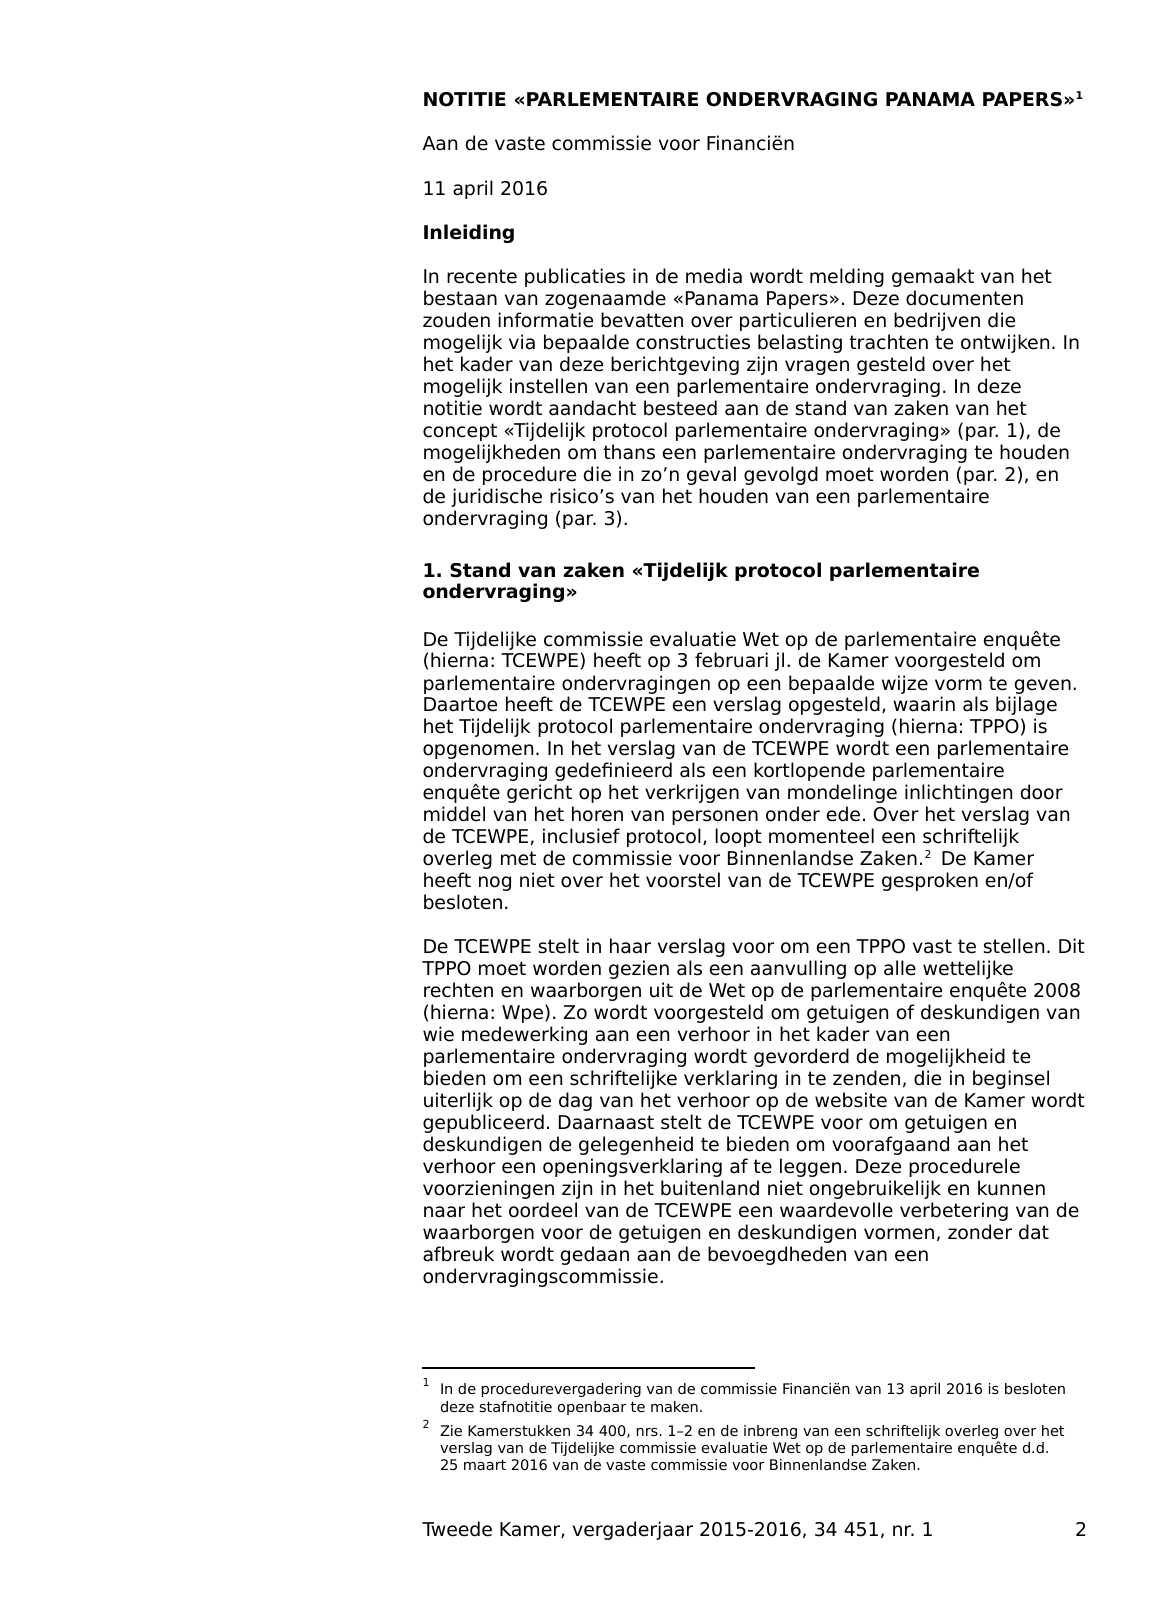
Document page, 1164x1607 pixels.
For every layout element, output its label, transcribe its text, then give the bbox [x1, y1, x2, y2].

text De TCEWPE stelt in haar verslag voor om een TPPO vast te stellen. Dit TPPO moet worden gezien als een aanvulling op alle wettelijke rechten en waarborgen uit de Wet op de parlementaire enquête 2008 (hierna: Wpe). Zo wordt voorgesteld om getuigen of deskundigen van wie medewerking aan een verhoor in het kader van een parlementaire ondervraging wordt gevorderd de mogelijkheid te bieden om een schriftelijke verklaring in te zenden, die in beginsel uiterlijk op de dag van het verhoor op de website van de Kamer wordt gepubliceerd. Daarnaast stelt de TCEWPE voor om getuigen en deskundigen de gelegenheid te bieden om voorafgaand aan het verhoor een openingsverklaring af te leggen. Deze procedurele voorzieningen zijn in het buitenland niet ongebruikelijk en kunnen naar het oordeel van de TCEWPE een waardevolle verbetering van de waarborgen voor de getuigen en deskundigen vormen, zonder dat afbreuk wordt gedaan aan de bevoegdheden van een ondervragingscommissie. [422, 936, 1087, 1288]
subtitle 1. Stand van zaken «Tijdelijk protocol parlementaire ondervraging» [422, 559, 1087, 603]
text In recente publicaties in de media wordt melding gemaakt van het bestaan van zogenaamde «Panama Papers». Deze documenten zouden informatie bevatten over particulieren en bedrijven die mogelijk via bepaalde constructies belasting trachten te ontwijken. In het kader van deze berichtgeving zijn vragen gesteld over het mogelijk instellen van een parlementaire ondervraging. In deze notitie wordt aandacht besteed aan de stand van zaken van het concept «Tijdelijk protocol parlementaire ondervraging» (par. 1), de mogelijkheden om thans een parlementaire ondervraging te houden en de procedure die in zo’n geval gevolgd moet worden (par. 2), en de juridische risico’s van het houden van een parlementaire ondervraging (par. 3). [422, 266, 1087, 529]
text 11 april 2016 [422, 177, 1087, 199]
text De Tijdelijke commissie evaluatie Wet op de parlementaire enquête (hierna: TCEWPE) heeft op 3 februari jl. de Kamer voorgesteld om parlementaire ondervragingen op een bepaalde wijze vorm te geven. Daartoe heeft de TCEWPE een verslag opgesteld, waarin als bijlage het Tijdelijk protocol parlementaire ondervraging (hierna: TPPO) is opgenomen. In het verslag van de TCEWPE wordt een parlementaire ondervraging gedefinieerd als een kortlopende parlementaire enquête gericht op het verkrijgen van mondelinge inlichtingen door middel van het horen van personen onder ede. Over het verslag van de TCEWPE, inclusief protocol, loopt momenteel een schriftelijk overleg met de commissie voor Binnenlandse Zaken. De Kamer heeft nog niet over het voorstel van de TCEWPE gesproken en/of besloten. [422, 628, 1087, 914]
text Zie Kamerstukken 34 400, nrs. 1–2 en de inbreng van een schriftelijk overleg over het verslag van de Tijdelijke commissie evaluatie Wet op de parlementaire enquête d.d. 25 maart 2016 van de vaste commissie voor Binnenlandse Zaken. [422, 1418, 1087, 1474]
subtitle NOTITIE «PARLEMENTAIRE ONDERVRAGING PANAMA PAPERS» [422, 89, 1087, 111]
text In de procedurevergadering van de commissie Financiën van 13 april 2016 is besloten deze stafnotitie openbaar te maken. [422, 1377, 1087, 1416]
subtitle Inleiding [422, 222, 1087, 243]
text Aan de vaste commissie voor Financiën [422, 133, 1087, 155]
